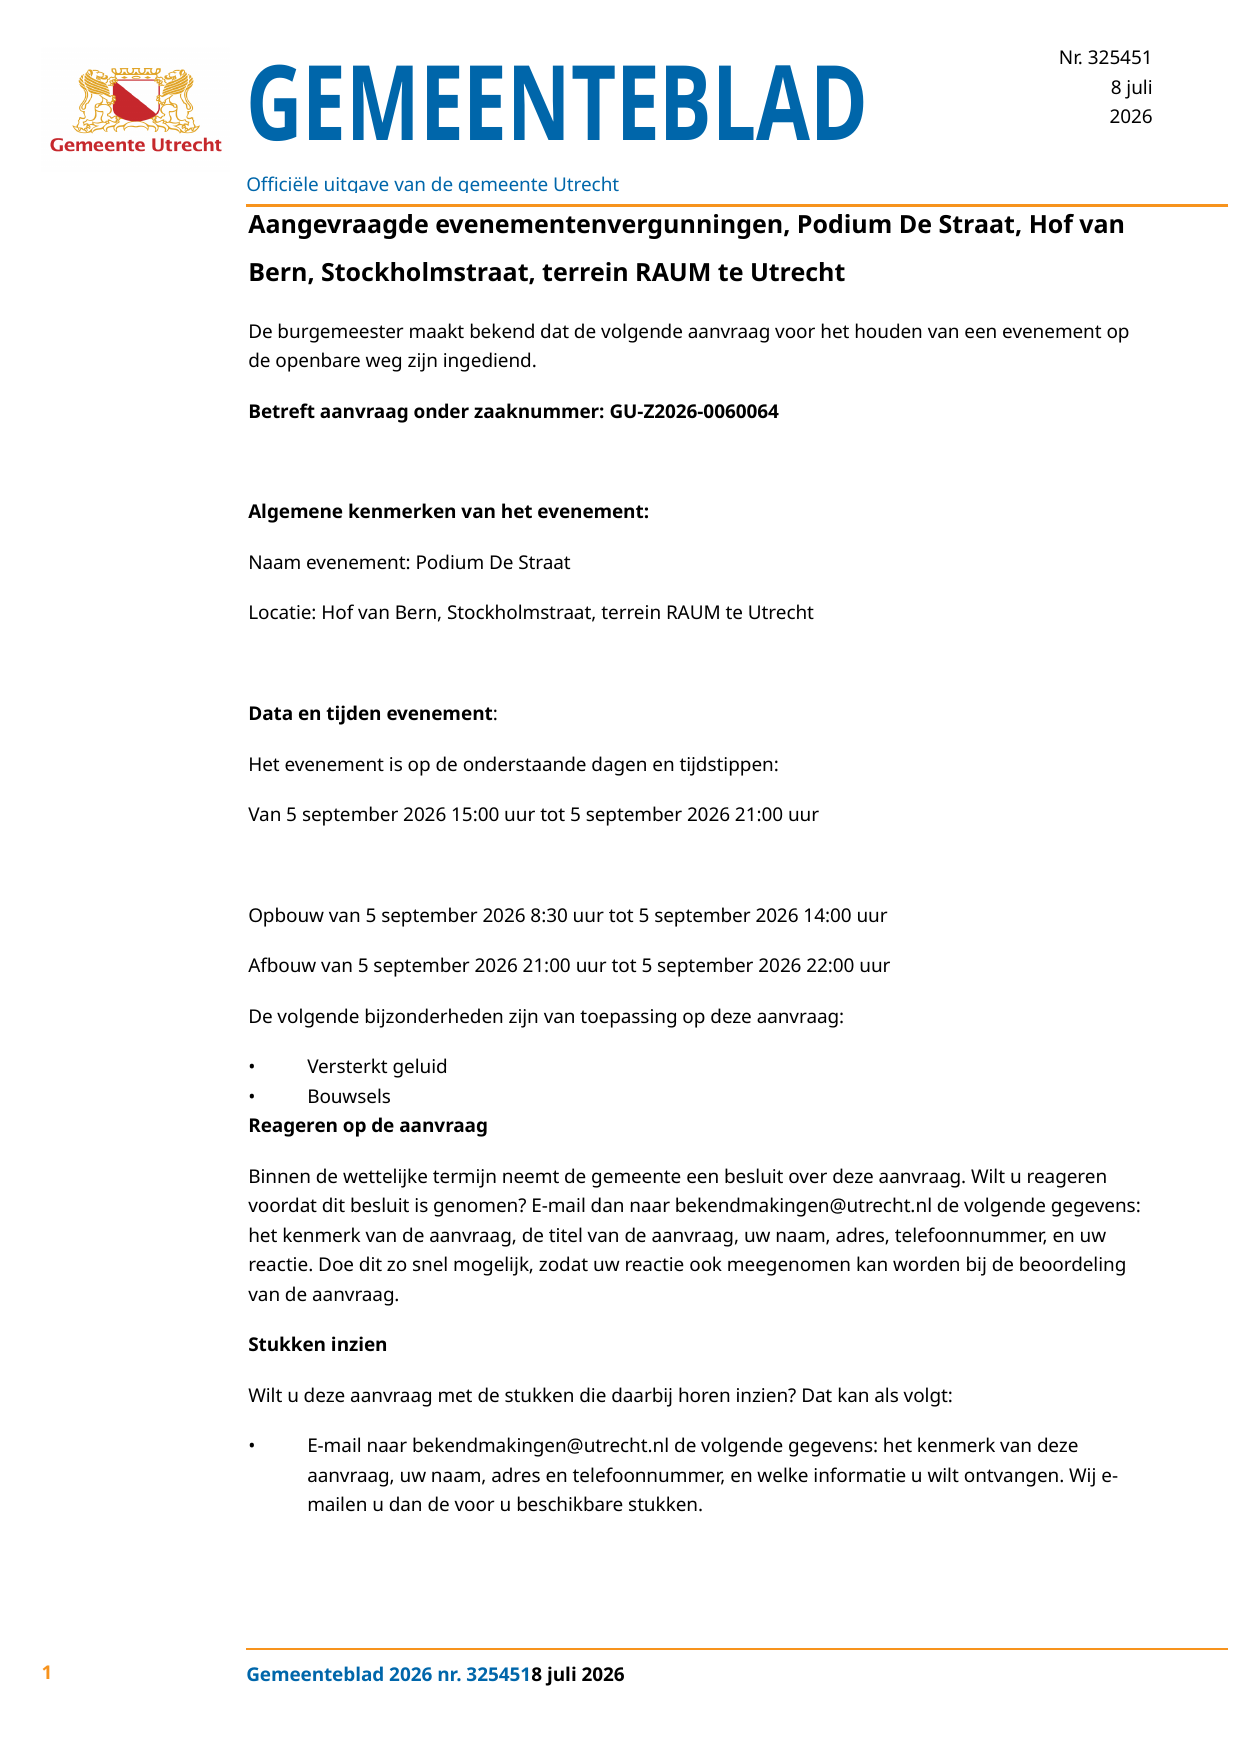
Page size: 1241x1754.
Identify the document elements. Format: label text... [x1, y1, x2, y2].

text Binnen de wettelijke termijn neemt de gemeente een besluit over deze aanvraag. Wilt u reageren voordat dit besluit is genomen? E-mail dan naar bekendmakingen@utrecht.nl de volgende gegevens: het kenmerk van de aanvraag, de titel van de aanvraag, uw naam, adres, telefoonnummer, en uw reactie. Doe dit zo snel mogelijk, zodat uw reactie ook meegenomen kan worden bij de beoordeling van de aanvraag. [248, 1163, 1152, 1307]
text Wilt u deze aanvraag met de stukken die daarbij horen inzien? Dat kan als volgt: [248, 1382, 1152, 1408]
list Bouwsels [248, 1083, 1152, 1109]
text Naam evenement: Podium De Straat [248, 549, 1152, 575]
picture [41, 47, 231, 172]
text De volgende bijzonderheden zijn van toepassing op deze aanvraag: [248, 1003, 1152, 1029]
text Van 5 september 2026 15:00 uur tot 5 september 2026 21:00 uur [248, 801, 1152, 827]
text Het evenement is op de onderstaande dagen en tijdstippen: [248, 751, 1152, 777]
text Locatie: Hof van Bern, Stockholmstraat, terrein RAUM te Utrecht [248, 599, 1152, 625]
text Afbouw van 5 september 2026 21:00 uur tot 5 september 2026 22:00 uur [248, 952, 1152, 978]
text De burgemeester maakt bekend dat de volgende aanvraag voor het houden van een evenement op de openbare weg zijn ingediend. [248, 318, 1152, 373]
text Betreft aanvraag onder zaaknummer: GU-Z2026-0060064 [248, 398, 1152, 424]
text Opbouw van 5 september 2026 8:30 uur tot 5 september 2026 14:00 uur [248, 902, 1152, 928]
text Algemene kenmerken van het evenement: [248, 499, 1152, 524]
text Data en tijden evenement: [248, 700, 1152, 726]
text Aangevraagde evenementenvergunningen, Podium De Straat, Hof van Bern, Stockholmstraat, terrein RAUM te Utrecht [248, 207, 1152, 288]
text Reageren op de aanvraag [248, 1112, 1152, 1138]
list Versterkt geluid [248, 1053, 1152, 1079]
list E-mail naar bekendmakingen@utrecht.nl de volgende gegevens: het kenmerk van deze aanvraag, uw naam, adres en telefoonnummer, en welke informatie u wilt ontvangen. Wij e-mailen u dan de voor u beschikbare stukken. [248, 1432, 1152, 1517]
text Stukken inzien [248, 1332, 1152, 1357]
